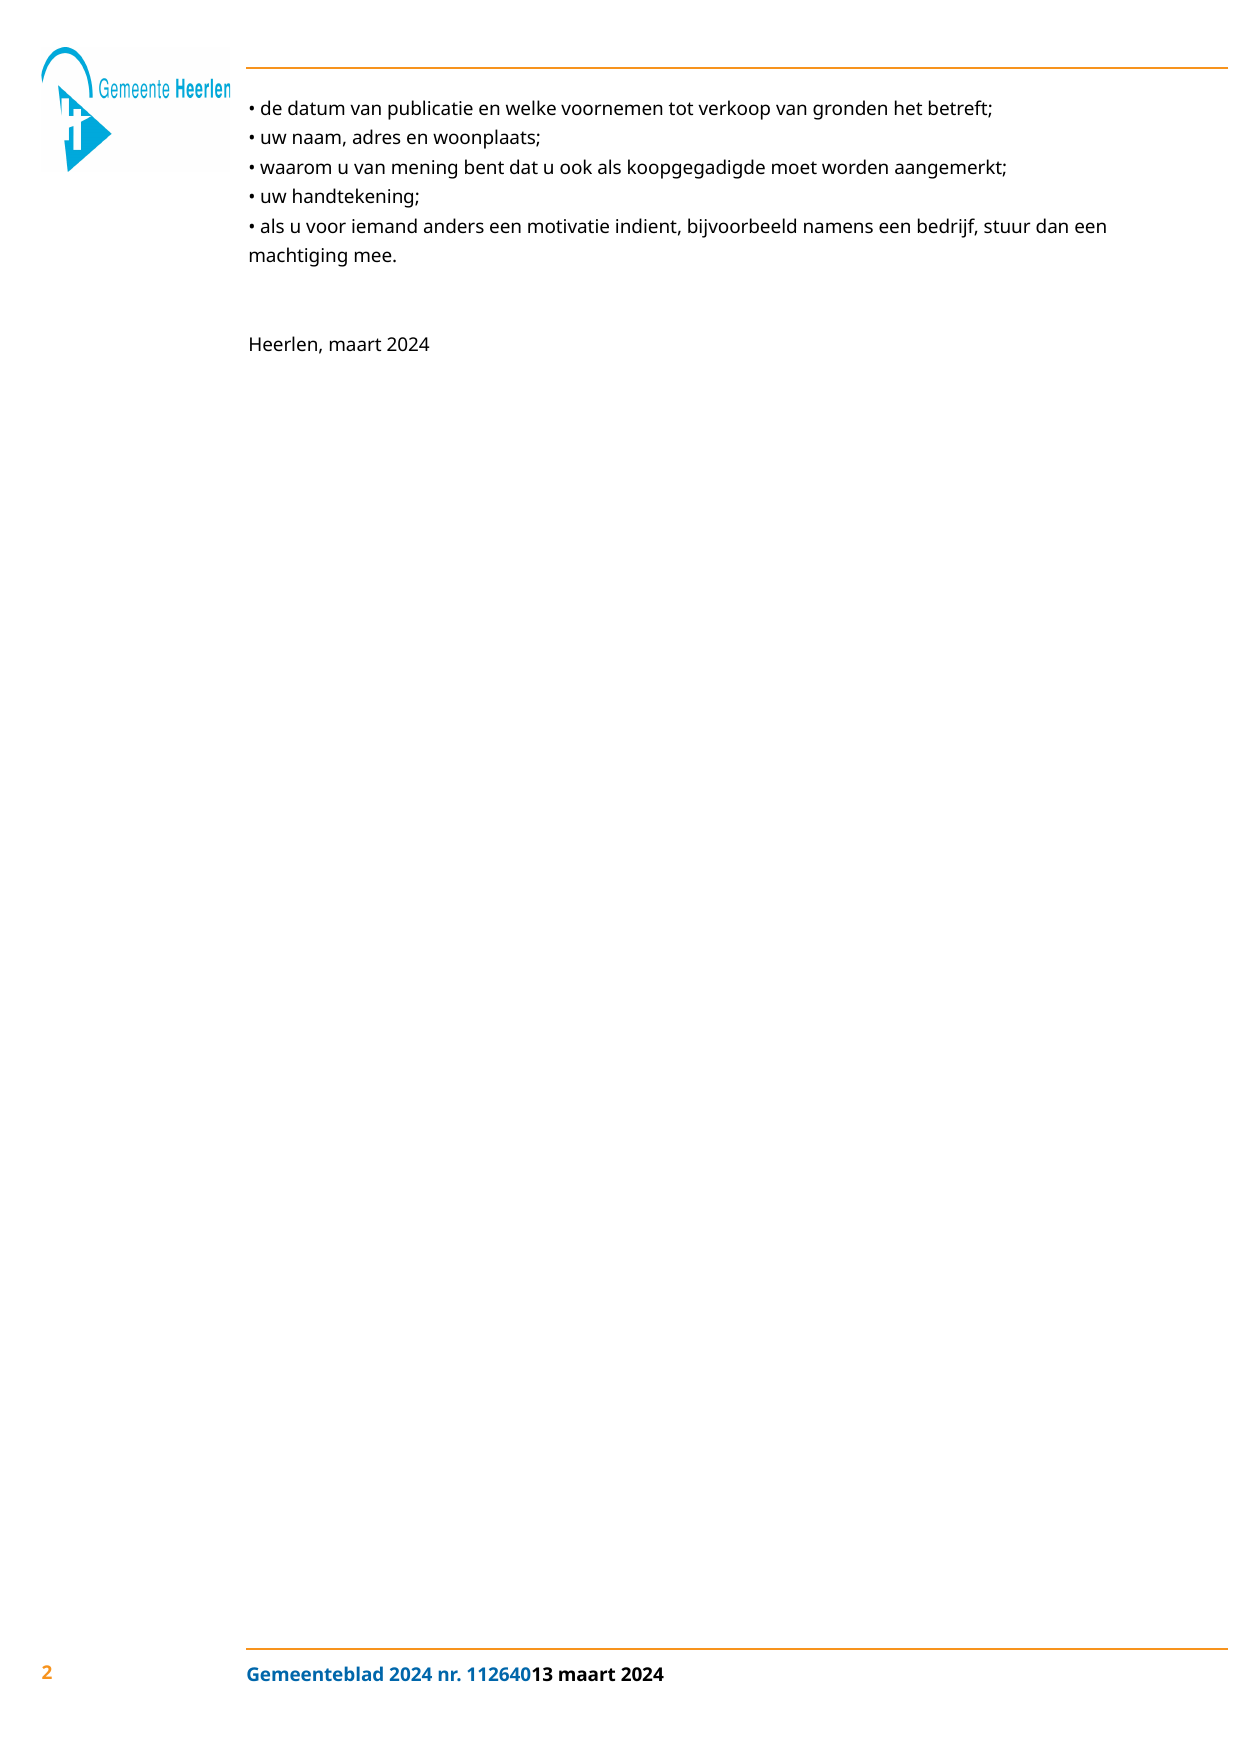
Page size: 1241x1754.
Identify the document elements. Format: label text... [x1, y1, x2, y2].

text • uw handtekening; [248, 183, 1152, 209]
text • als u voor iemand anders een motivatie indient, bijvoorbeeld namens een bedrijf, stuur dan een machtiging mee. [248, 213, 1152, 268]
picture [41, 47, 231, 172]
text • uw naam, adres en woonplaats; [248, 124, 1152, 150]
picture [41, 47, 59, 70]
text • de datum van publicatie en welke voornemen tot verkoop van gronden het betreft; [248, 95, 1152, 121]
text • waarom u van mening bent dat u ook als koopgegadigde moet worden aangemerkt; [248, 154, 1152, 180]
text Heerlen, maart 2024 [248, 331, 1152, 357]
